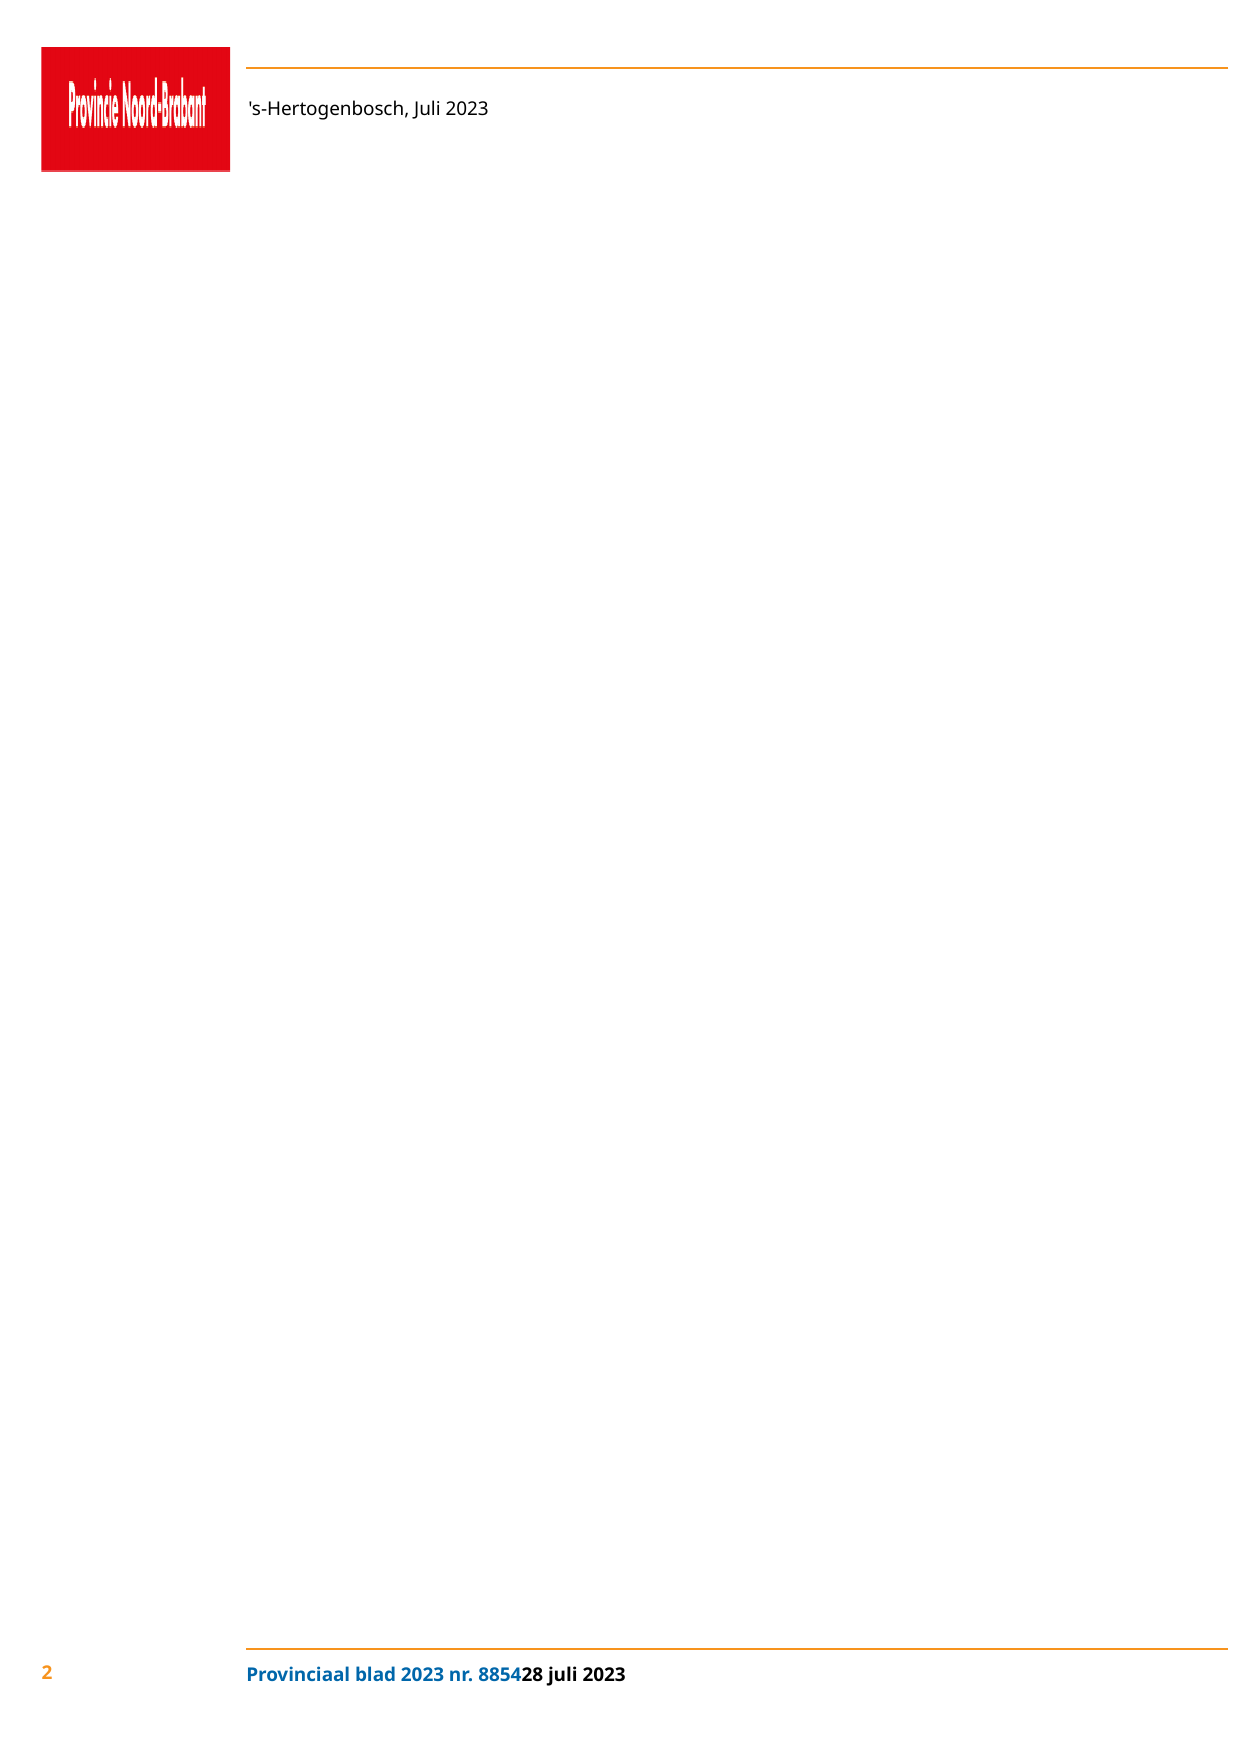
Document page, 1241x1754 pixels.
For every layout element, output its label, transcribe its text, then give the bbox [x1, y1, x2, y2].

picture [41, 47, 231, 172]
text 's-Hertogenbosch, Juli 2023 [248, 95, 1152, 121]
